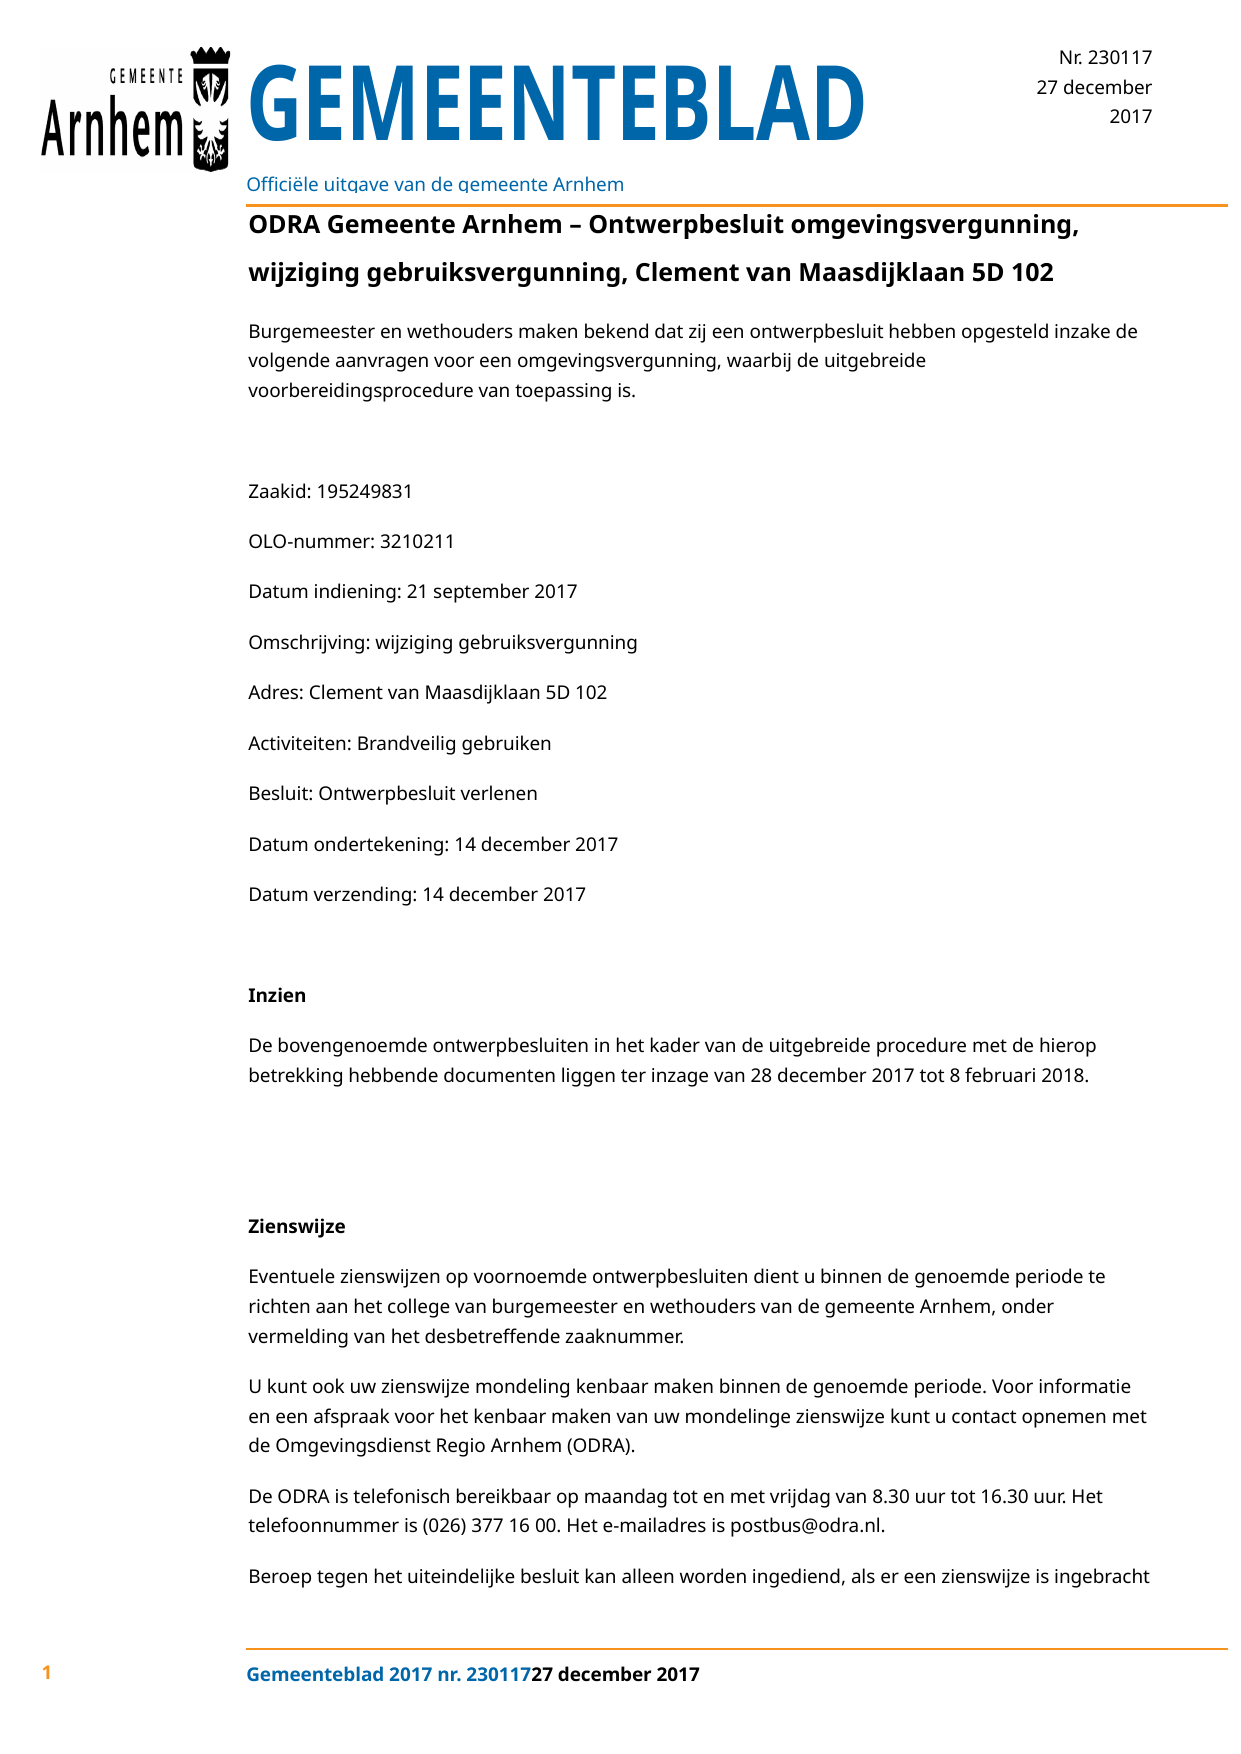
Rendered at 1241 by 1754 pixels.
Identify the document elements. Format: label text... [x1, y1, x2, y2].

text Datum indiening: 21 september 2017 [248, 579, 1152, 604]
text Activiteiten: Brandveilig gebruiken [248, 730, 1152, 756]
text U kunt ook uw zienswijze mondeling kenbaar maken binnen de genoemde periode. Voor informatie en een afspraak voor het kenbaar maken van uw mondelinge zienswijze kunt u contact opnemen met de Omgevingsdienst Regio Arnhem (ODRA). [248, 1373, 1152, 1458]
text Burgemeester en wethouders maken bekend dat zij een ontwerpbesluit hebben opgesteld inzake de volgende aanvragen voor een omgevingsvergunning, waarbij de uitgebreide voorbereidingsprocedure van toepassing is. [248, 318, 1152, 403]
text Eventuele zienswijzen op voornoemde ontwerpbesluiten dient u binnen de genoemde periode te richten aan het college van burgemeester en wethouders van de gemeente Arnhem, onder vermelding van het desbetreffende zaaknummer. [248, 1264, 1152, 1349]
text Omschrijving: wijziging gebruiksvergunning [248, 629, 1152, 655]
text ODRA Gemeente Arnhem – Ontwerpbesluit omgevingsvergunning, wijziging gebruiksvergunning, Clement van Maasdijklaan 5D 102 [248, 207, 1152, 288]
text Inzien [248, 982, 1152, 1008]
text Datum verzending: 14 december 2017 [248, 881, 1152, 907]
picture [41, 47, 231, 172]
text OLO-nummer: 3210211 [248, 528, 1152, 554]
text Datum ondertekening: 14 december 2017 [248, 831, 1152, 857]
text Zienswijze [248, 1213, 1152, 1239]
text De ODRA is telefonisch bereikbaar op maandag tot en met vrijdag van 8.30 uur tot 16.30 uur. Het telefoonnummer is (026) 377 16 00. Het e-mailadres is postbus@odra.nl. [248, 1483, 1152, 1538]
text Adres: Clement van Maasdijklaan 5D 102 [248, 679, 1152, 705]
text Besluit: Ontwerpbesluit verlenen [248, 780, 1152, 806]
text Zaakid: 195249831 [248, 478, 1152, 504]
text Beroep tegen het uiteindelijke besluit kan alleen worden ingediend, als er een zienswijze is ingebracht [248, 1563, 1152, 1589]
text De bovengenoemde ontwerpbesluiten in het kader van de uitgebreide procedure met de hierop betrekking hebbende documenten liggen ter inzage van 28 december 2017 tot 8 februari 2018. [248, 1032, 1152, 1088]
